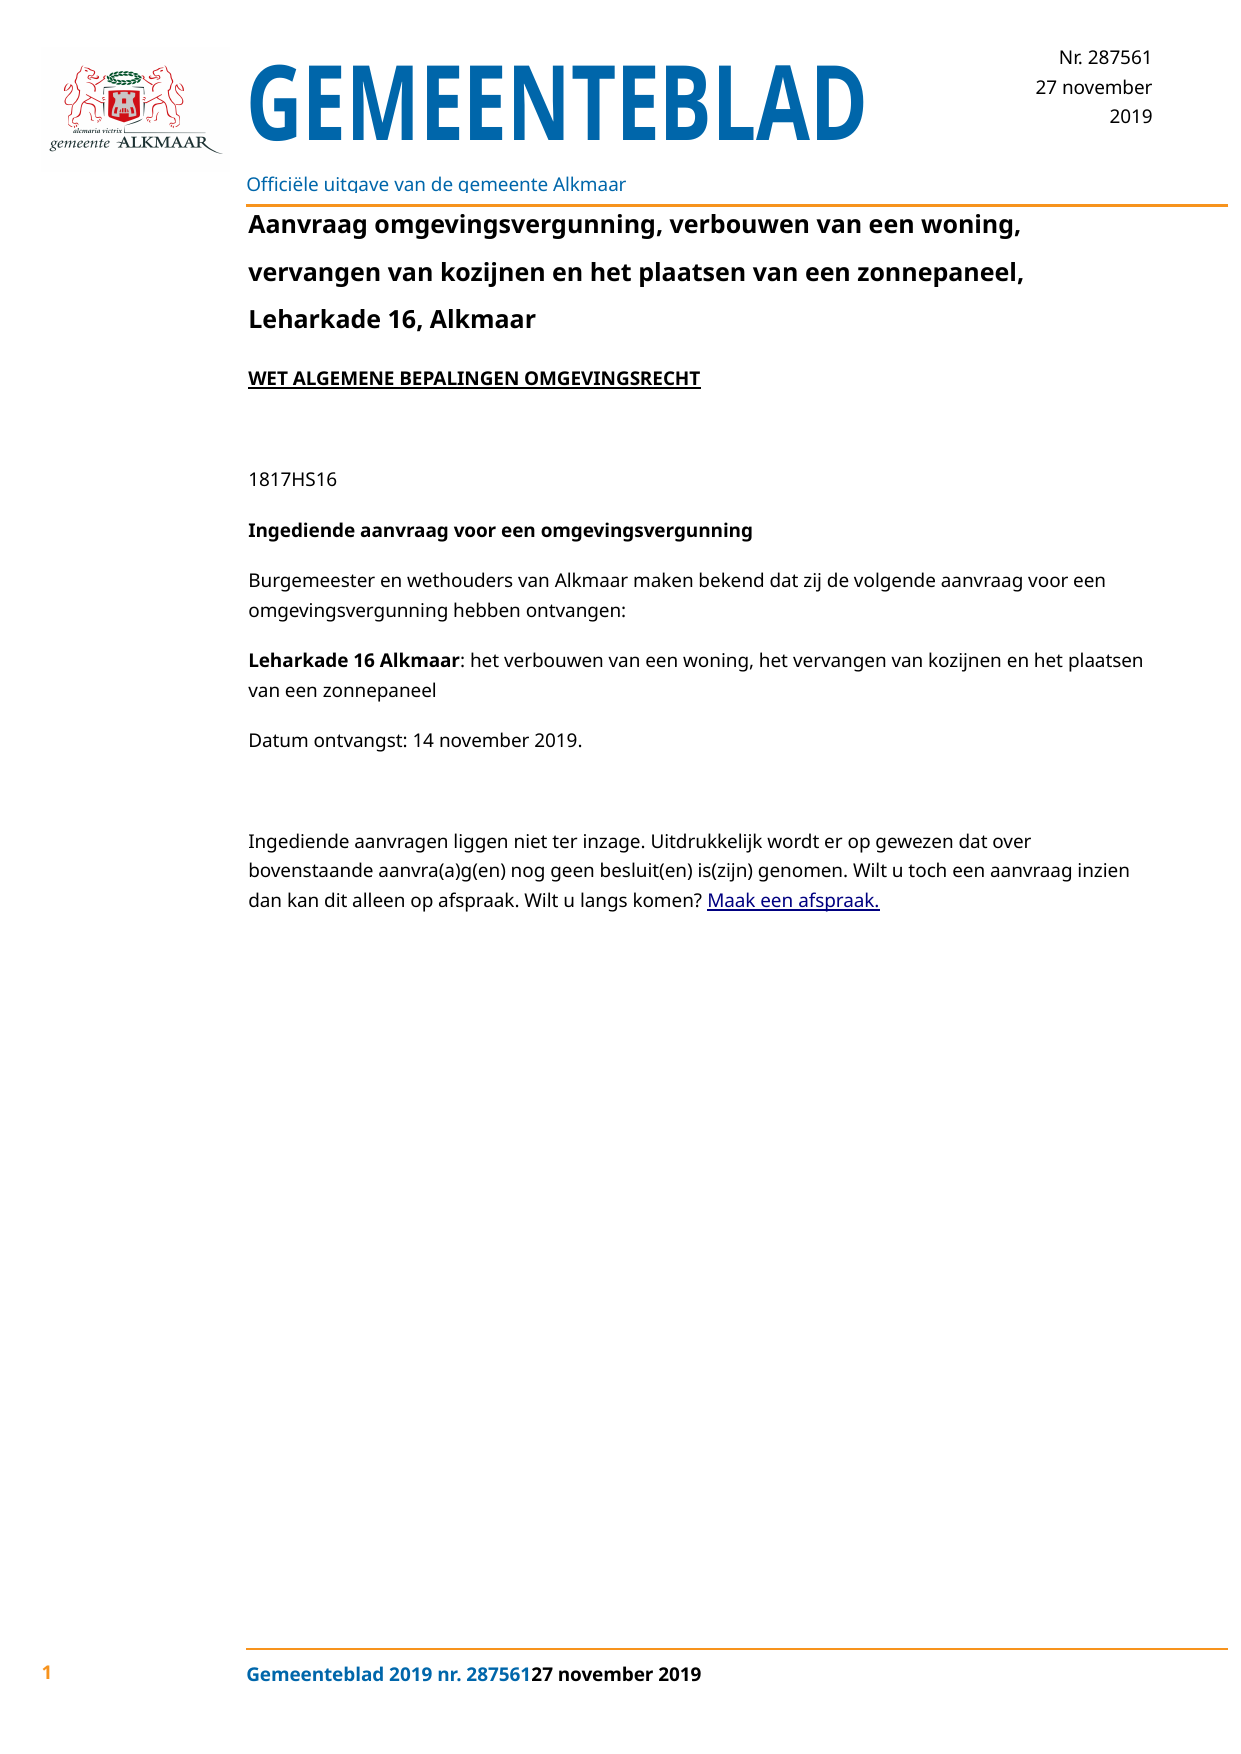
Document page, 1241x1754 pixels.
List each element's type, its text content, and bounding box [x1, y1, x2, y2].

picture [41, 47, 231, 172]
text WET ALGEMENE BEPALINGEN OMGEVINGSRECHT [248, 366, 1152, 391]
text Ingediende aanvraag voor een omgevingsvergunning [248, 517, 1152, 542]
text Burgemeester en wethouders van Alkmaar maken bekend dat zij de volgende aanvraag voor een omgevingsvergunning hebben ontvangen: [248, 567, 1152, 622]
text Ingediende aanvragen liggen niet ter inzage. Uitdrukkelijk wordt er op gewezen dat over bovenstaande aanvra(a)g(en) nog geen besluit(en) is(zijn) genomen. Wilt u toch een aanvraag inzien dan kan dit alleen op afspraak. Wilt u langs komen? Maak een afspraak. [248, 828, 1152, 913]
text Aanvraag omgevingsvergunning, verbouwen van een woning, vervangen van kozijnen en het plaatsen van een zonnepaneel, Leharkade 16, Alkmaar [248, 207, 1152, 336]
text 1817HS16 [248, 466, 1152, 492]
text Datum ontvangst: 14 november 2019. [248, 727, 1152, 753]
text Leharkade 16 Alkmaar: het verbouwen van een woning, het vervangen van kozijnen en het plaatsen van een zonnepaneel [248, 647, 1152, 702]
